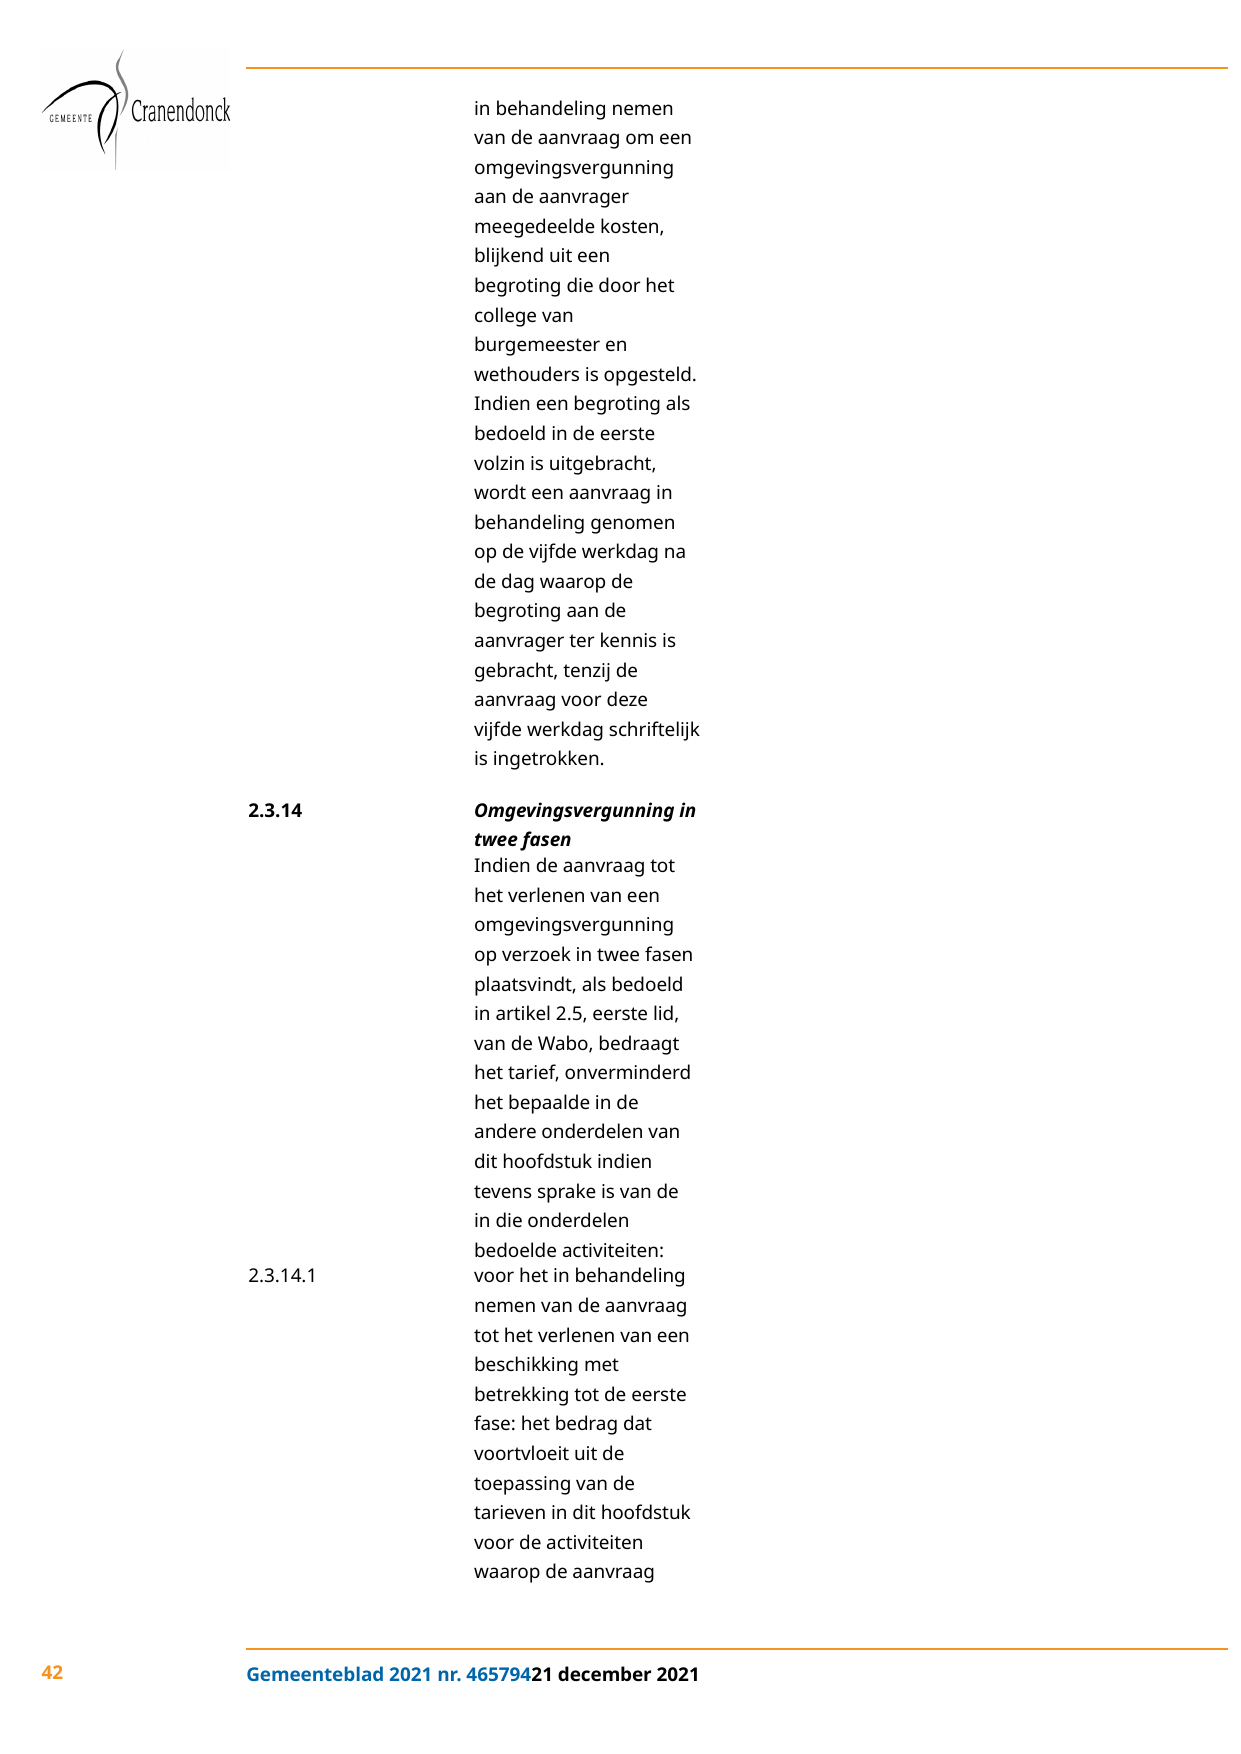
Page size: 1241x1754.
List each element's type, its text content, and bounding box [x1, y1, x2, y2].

table_cell 2.3.14 [248, 797, 474, 852]
table_cell voor het in behandeling nemen van de aanvraag tot het verlenen van een beschikking met betrekking tot de eerste fase: het bedrag dat voortvloeit uit de toepassing van de tarieven in dit hoofdstuk voor de activiteiten waarop de aanvraag [474, 1263, 700, 1584]
table_cell [474, 771, 700, 797]
table_cell Indien de aanvraag tot het verlenen van een omgevingsvergunning op verzoek in twee fasen plaatsvindt, als bedoeld in artikel 2.5, eerste lid, van de Wabo, bedraagt het tarief, onverminderd het bepaalde in de andere onderdelen van dit hoofdstuk indien tevens sprake is van de in die onderdelen bedoelde activiteiten: [474, 853, 700, 1263]
table_cell Omgevingsvergunning in twee fasen [474, 797, 700, 852]
table_cell [700, 853, 926, 1263]
table_cell [926, 95, 1152, 771]
table_cell [700, 771, 926, 797]
table_cell in behandeling nemen van de aanvraag om een omgevingsvergunning aan de aanvrager meegedeelde kosten, blijkend uit een begroting die door het college van burgemeester en wethouders is opgesteld. Indien een begroting als bedoeld in de eerste volzin is uitgebracht, wordt een aanvraag in behandeling genomen op de vijfde werkdag na de dag waarop de begroting aan de aanvrager ter kennis is gebracht, tenzij de aanvraag voor deze vijfde werkdag schriftelijk is ingetrokken. [474, 95, 700, 771]
table_cell [926, 797, 1152, 852]
table_cell [248, 853, 474, 1263]
table_cell [700, 797, 926, 852]
table_cell [248, 771, 474, 797]
table_cell 2.3.14.1 [248, 1263, 474, 1584]
table_cell [926, 771, 1152, 797]
picture [41, 47, 231, 172]
table_cell [700, 1263, 926, 1584]
table_cell [700, 95, 926, 771]
table_cell [248, 95, 474, 771]
table_cell [926, 1263, 1152, 1584]
table_cell [926, 853, 1152, 1263]
